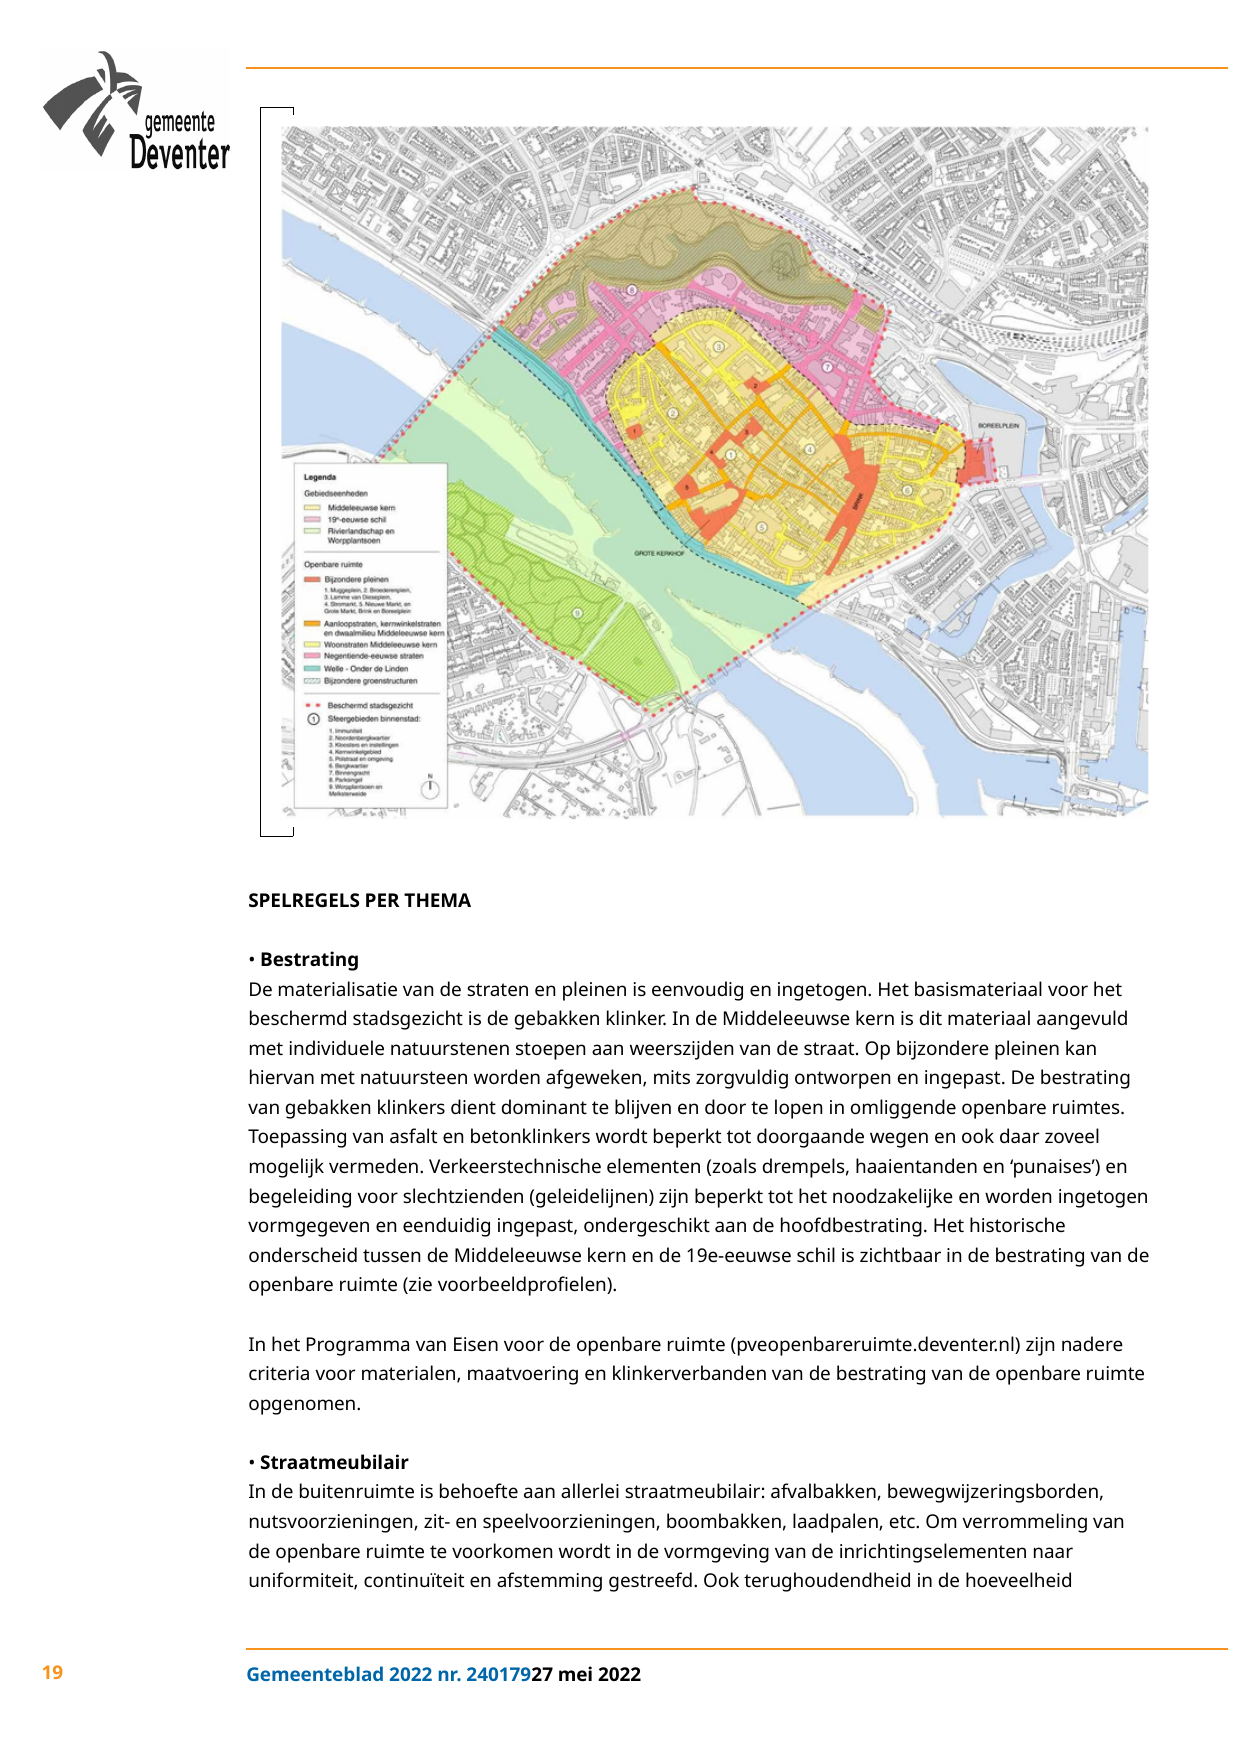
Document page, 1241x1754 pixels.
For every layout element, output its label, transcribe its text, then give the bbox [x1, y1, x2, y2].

text SPELREGELS PER THEMA [248, 887, 1152, 913]
text • Bestrating [248, 946, 1152, 972]
text De materialisatie van de straten en pleinen is eenvoudig en ingetogen. Het basismateriaal voor het beschermd stadsgezicht is de gebakken klinker. In de Middeleeuwse kern is dit materiaal aangevuld met individuele natuurstenen stoepen aan weerszijden van de straat. Op bijzondere pleinen kan hiervan met natuursteen worden afgeweken, mits zorgvuldig ontworpen en ingepast. De bestrating van gebakken klinkers dient dominant te blijven en door te lopen in omliggende openbare ruimtes. Toepassing van asfalt en betonklinkers wordt beperkt tot doorgaande wegen en ook daar zoveel mogelijk vermeden. Verkeerstechnische elementen (zoals drempels, haaientanden en ‘punaises’) en begeleiding voor slechtzienden (geleidelijnen) zijn beperkt tot het noodzakelijke en worden ingetogen vormgegeven en eenduidig ingepast, ondergeschikt aan de hoofdbestrating. Het historische onderscheid tussen de Middeleeuwse kern en de 19e-eeuwse schil is zichtbaar in de bestrating van de openbare ruimte (zie voorbeeldprofielen). [248, 976, 1152, 1297]
text In de buitenruimte is behoefte aan allerlei straatmeubilair: afvalbakken, bewegwijzeringsborden, nutsvoorzieningen, zit- en speelvoorzieningen, boombakken, laadpalen, etc. Om verrommeling van de openbare ruimte te voorkomen wordt in de vormgeving van de inrichtingselementen naar uniformiteit, continuïteit en afstemming gestreefd. Ook terughoudendheid in de hoeveelheid [248, 1479, 1152, 1593]
text • Straatmeubilair [248, 1449, 1152, 1475]
text In het Programma van Eisen voor de openbare ruimte (pveopenbareruimte.deventer.nl) zijn nadere criteria voor materialen, maatvoering en klinkerverbanden van de bestrating van de openbare ruimte opgenomen. [248, 1331, 1152, 1416]
picture [268, 115, 1173, 827]
picture [41, 47, 231, 172]
